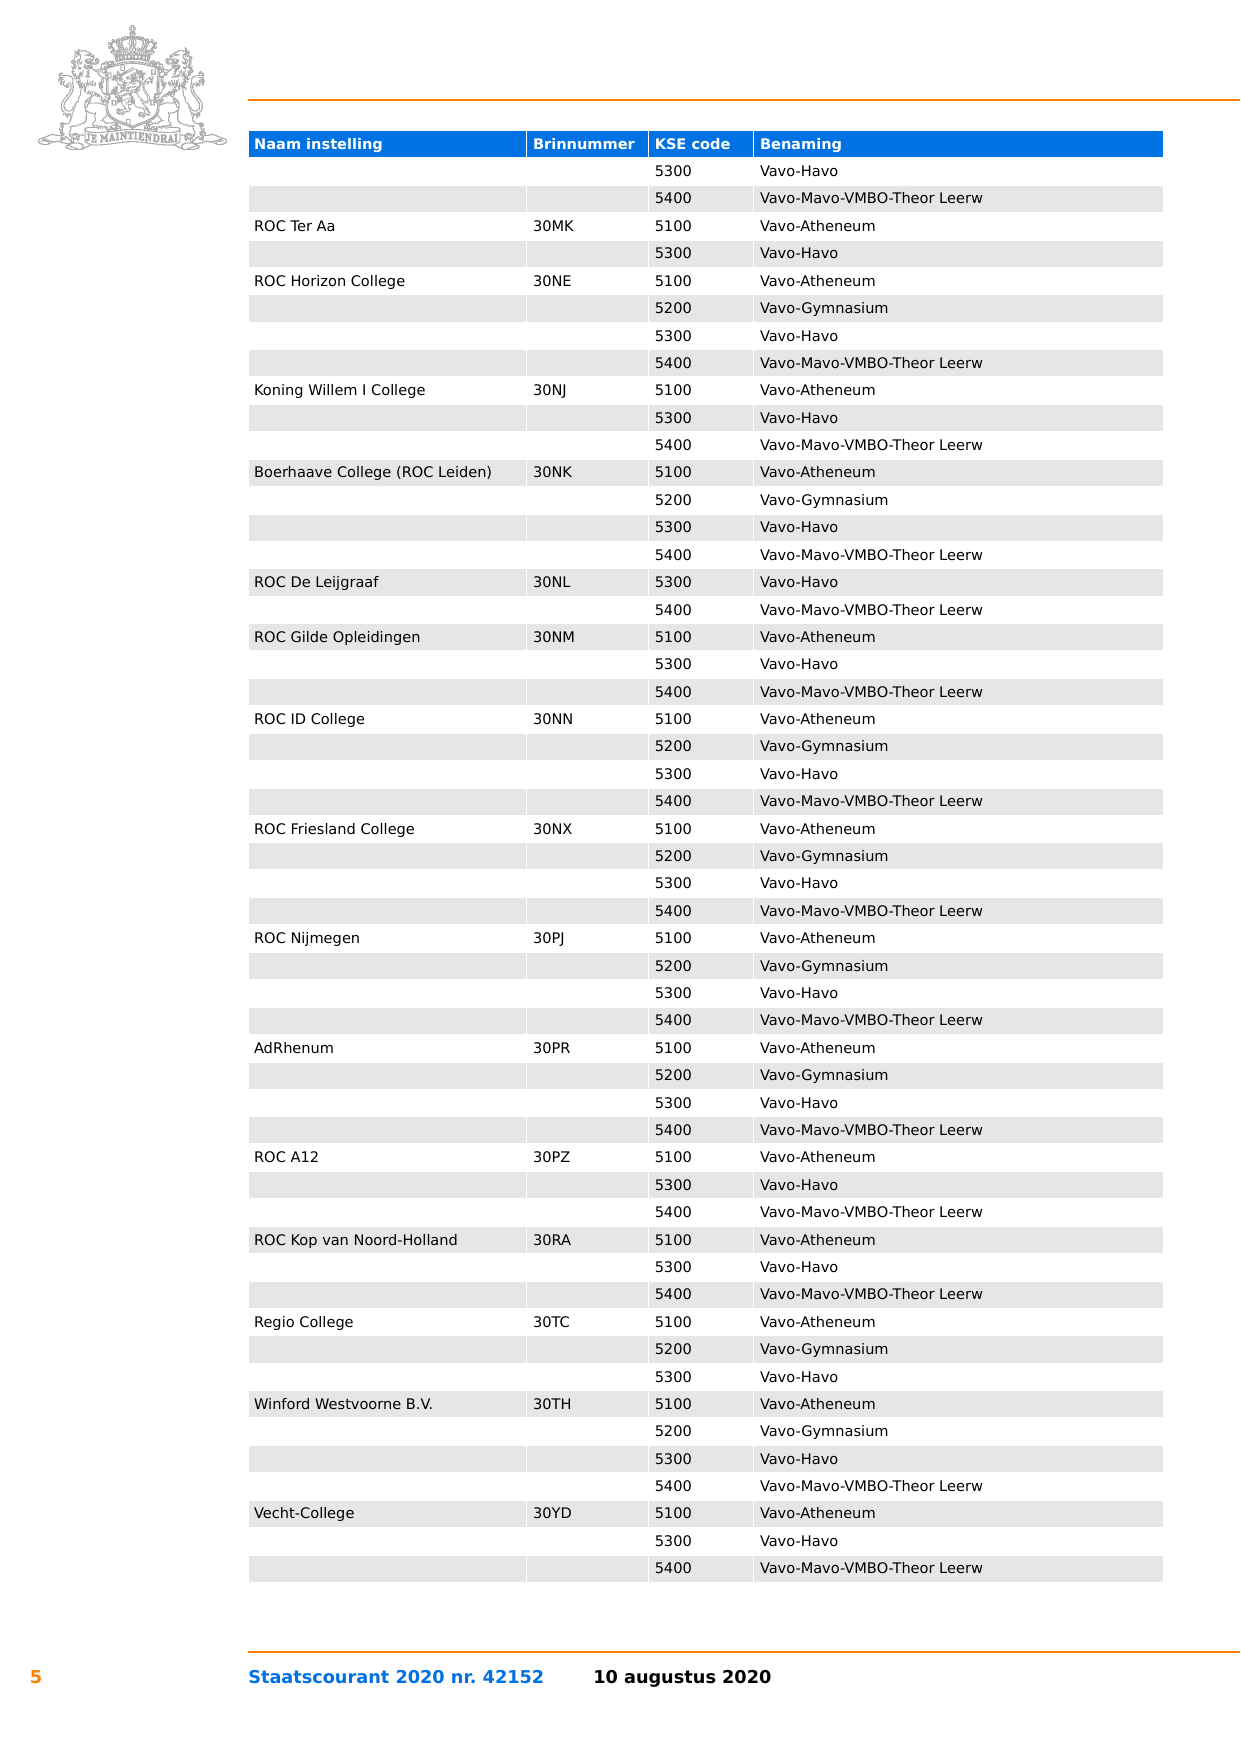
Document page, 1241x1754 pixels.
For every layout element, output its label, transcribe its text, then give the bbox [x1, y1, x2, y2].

table_cell ROC A12 [249, 1145, 526, 1171]
table_cell [249, 1446, 526, 1472]
table_cell 5400 [649, 1199, 753, 1226]
table_cell [527, 1008, 648, 1034]
table_cell [249, 1254, 526, 1281]
table_cell Vavo-Havo [754, 569, 1163, 596]
table_cell [527, 1556, 648, 1582]
table_cell Vavo-Mavo-VMBO-Theor Leerw [754, 1199, 1163, 1226]
table_cell Vavo-Atheneum [754, 1309, 1163, 1335]
table_cell Vavo-Havo [754, 1364, 1163, 1390]
table_header KSE code [649, 131, 753, 157]
table_cell 5400 [649, 542, 753, 568]
table_cell [527, 1446, 648, 1472]
table_cell 30PR [527, 1035, 648, 1061]
table_cell 30NX [527, 816, 648, 842]
table_cell Vavo-Gymnasium [754, 843, 1163, 869]
table_cell Vavo-Atheneum [754, 624, 1163, 650]
table_cell Vavo-Gymnasium [754, 1336, 1163, 1363]
table_cell [527, 515, 648, 541]
table_cell [527, 953, 648, 979]
table_cell Vavo-Mavo-VMBO-Theor Leerw [754, 1556, 1163, 1582]
table_cell Koning Willem I College [249, 378, 526, 404]
table_cell Vavo-Mavo-VMBO-Theor Leerw [754, 1473, 1163, 1500]
table_cell Vavo-Havo [754, 871, 1163, 897]
table_cell Vavo-Gymnasium [754, 295, 1163, 322]
table_cell Vavo-Havo [754, 158, 1163, 185]
table_cell [527, 1282, 648, 1308]
table_cell 5300 [649, 651, 753, 678]
table_cell Vavo-Gymnasium [754, 734, 1163, 760]
table_cell Vavo-Havo [754, 515, 1163, 541]
table_cell ROC De Leijgraaf [249, 569, 526, 596]
table_cell 5300 [649, 158, 753, 185]
table_cell Vavo-Havo [754, 1254, 1163, 1281]
table_cell Vavo-Havo [754, 761, 1163, 787]
table_cell 5400 [649, 1473, 753, 1500]
table_cell [249, 679, 526, 705]
table_cell 30NN [527, 706, 648, 733]
table_cell [527, 1254, 648, 1281]
table_cell 30PZ [527, 1145, 648, 1171]
table_cell 5100 [649, 816, 753, 842]
table_cell [249, 186, 526, 212]
table_cell 30NJ [527, 378, 648, 404]
table_cell 5400 [649, 679, 753, 705]
table_cell [527, 651, 648, 678]
table_cell [527, 405, 648, 431]
table_cell 5100 [649, 1227, 753, 1253]
table_cell 5400 [649, 898, 753, 924]
table_cell Vavo-Atheneum [754, 1501, 1163, 1527]
table_cell Vavo-Atheneum [754, 213, 1163, 239]
table_cell [527, 350, 648, 376]
table_cell Vavo-Havo [754, 980, 1163, 1007]
table_cell [527, 542, 648, 568]
table_cell 5300 [649, 1528, 753, 1554]
table_cell Vavo-Atheneum [754, 1391, 1163, 1417]
table_cell [527, 679, 648, 705]
table_cell 5300 [649, 1446, 753, 1472]
table_cell 30TC [527, 1309, 648, 1335]
table_cell [527, 432, 648, 459]
table_cell [249, 597, 526, 623]
table_cell [527, 1172, 648, 1198]
table_cell Boerhaave College (ROC Leiden) [249, 460, 526, 486]
table_cell 5300 [649, 1172, 753, 1198]
table_cell [527, 1090, 648, 1116]
table_cell Vavo-Havo [754, 323, 1163, 349]
table_cell [249, 1528, 526, 1554]
table_cell 5100 [649, 1501, 753, 1527]
table_cell 5300 [649, 569, 753, 596]
table_cell 5300 [649, 241, 753, 267]
table_cell [249, 515, 526, 541]
table_cell [249, 1117, 526, 1143]
table_cell 5400 [649, 1282, 753, 1308]
table_cell Vavo-Atheneum [754, 378, 1163, 404]
table_cell [527, 1528, 648, 1554]
table_cell [249, 432, 526, 459]
table_cell Vavo-Havo [754, 1172, 1163, 1198]
table_cell [249, 350, 526, 376]
table_cell 5100 [649, 1309, 753, 1335]
table_cell Vavo-Gymnasium [754, 953, 1163, 979]
table_cell [249, 871, 526, 897]
table_cell ROC Friesland College [249, 816, 526, 842]
table_cell Vavo-Mavo-VMBO-Theor Leerw [754, 432, 1163, 459]
table_cell 5200 [649, 953, 753, 979]
table_cell ROC Kop van Noord-Holland [249, 1227, 526, 1253]
table_cell ROC Ter Aa [249, 213, 526, 239]
table_cell [249, 1172, 526, 1198]
table_cell 5400 [649, 1008, 753, 1034]
table_cell Vavo-Atheneum [754, 816, 1163, 842]
table_cell [249, 1008, 526, 1034]
table_cell [527, 597, 648, 623]
table_cell Vavo-Mavo-VMBO-Theor Leerw [754, 597, 1163, 623]
table_cell 5300 [649, 515, 753, 541]
table_cell Vavo-Atheneum [754, 460, 1163, 486]
table_cell [249, 898, 526, 924]
table_cell 5200 [649, 1063, 753, 1089]
table_header Benaming [754, 131, 1163, 157]
table_cell [527, 1199, 648, 1226]
table_cell 5300 [649, 1364, 753, 1390]
table_cell 5100 [649, 706, 753, 733]
table_cell Vavo-Atheneum [754, 1145, 1163, 1171]
table_cell [527, 1063, 648, 1089]
table_cell Vecht-College [249, 1501, 526, 1527]
table_cell [249, 1473, 526, 1500]
table_cell 5200 [649, 734, 753, 760]
table_cell [249, 405, 526, 431]
table_header Brinnummer [527, 131, 648, 157]
table_cell Vavo-Mavo-VMBO-Theor Leerw [754, 789, 1163, 815]
table_cell 5200 [649, 843, 753, 869]
table_cell 30RA [527, 1227, 648, 1253]
table_cell [249, 1063, 526, 1089]
table_cell 5200 [649, 487, 753, 513]
table_cell [249, 542, 526, 568]
table_cell [527, 241, 648, 267]
table_cell 5400 [649, 789, 753, 815]
table_cell 5300 [649, 980, 753, 1007]
table_cell 30PJ [527, 925, 648, 952]
table_cell 5400 [649, 350, 753, 376]
table_cell [249, 953, 526, 979]
table_cell ROC Gilde Opleidingen [249, 624, 526, 650]
table_cell [527, 158, 648, 185]
table_cell 5200 [649, 295, 753, 322]
table_cell [249, 1199, 526, 1226]
table_cell Vavo-Gymnasium [754, 1063, 1163, 1089]
table_cell Vavo-Atheneum [754, 925, 1163, 952]
table_cell 30NL [527, 569, 648, 596]
table_cell [249, 487, 526, 513]
table_cell [527, 871, 648, 897]
table_cell [249, 651, 526, 678]
table_cell 30TH [527, 1391, 648, 1417]
table_cell [249, 1419, 526, 1445]
table_cell 5100 [649, 1391, 753, 1417]
table_cell [527, 487, 648, 513]
table_cell 5200 [649, 1336, 753, 1363]
table_cell [527, 1117, 648, 1143]
table_cell 30MK [527, 213, 648, 239]
table_cell AdRhenum [249, 1035, 526, 1061]
table_cell 5100 [649, 460, 753, 486]
table_cell [249, 843, 526, 869]
table_cell [527, 1419, 648, 1445]
table_cell Vavo-Havo [754, 1528, 1163, 1554]
table_cell 5300 [649, 871, 753, 897]
table_cell [249, 158, 526, 185]
table_cell [249, 980, 526, 1007]
table_cell Vavo-Gymnasium [754, 487, 1163, 513]
table_cell 5300 [649, 1254, 753, 1281]
table_cell [527, 761, 648, 787]
table_cell Vavo-Gymnasium [754, 1419, 1163, 1445]
table_cell [249, 761, 526, 787]
table_cell [527, 323, 648, 349]
table_cell Vavo-Mavo-VMBO-Theor Leerw [754, 350, 1163, 376]
table_cell [249, 1282, 526, 1308]
table_cell 5100 [649, 213, 753, 239]
table_cell [249, 1364, 526, 1390]
table_cell Vavo-Atheneum [754, 706, 1163, 733]
table_cell Vavo-Mavo-VMBO-Theor Leerw [754, 1008, 1163, 1034]
table_header Naam instelling [249, 131, 526, 157]
table_cell [527, 186, 648, 212]
table_cell [249, 734, 526, 760]
table_cell [249, 241, 526, 267]
table_cell 5100 [649, 378, 753, 404]
table_cell [527, 734, 648, 760]
table_cell 30YD [527, 1501, 648, 1527]
table_cell 5300 [649, 761, 753, 787]
table_cell [249, 295, 526, 322]
table_cell [249, 1336, 526, 1363]
table_cell [527, 295, 648, 322]
table_cell 5400 [649, 432, 753, 459]
table_cell [249, 1556, 526, 1582]
table_cell [527, 1364, 648, 1390]
table_cell Vavo-Mavo-VMBO-Theor Leerw [754, 679, 1163, 705]
table_cell 5100 [649, 925, 753, 952]
table_cell 5400 [649, 1117, 753, 1143]
table_cell ROC Horizon College [249, 268, 526, 294]
table_cell 5300 [649, 323, 753, 349]
table_cell Vavo-Mavo-VMBO-Theor Leerw [754, 186, 1163, 212]
table_cell 5300 [649, 405, 753, 431]
table_cell 5100 [649, 1035, 753, 1061]
table_cell Vavo-Mavo-VMBO-Theor Leerw [754, 1117, 1163, 1143]
table_cell [527, 1473, 648, 1500]
table_cell Vavo-Havo [754, 241, 1163, 267]
table_cell 5100 [649, 1145, 753, 1171]
table_cell 5100 [649, 268, 753, 294]
table_cell Winford Westvoorne B.V. [249, 1391, 526, 1417]
table_cell Vavo-Mavo-VMBO-Theor Leerw [754, 542, 1163, 568]
table_cell Vavo-Atheneum [754, 1227, 1163, 1253]
table_cell [527, 789, 648, 815]
table_cell ROC ID College [249, 706, 526, 733]
table_cell 5400 [649, 597, 753, 623]
table_cell Vavo-Mavo-VMBO-Theor Leerw [754, 898, 1163, 924]
table_cell Vavo-Havo [754, 405, 1163, 431]
table_cell 5200 [649, 1419, 753, 1445]
table_cell 30NE [527, 268, 648, 294]
table_cell [527, 898, 648, 924]
table_cell 30NM [527, 624, 648, 650]
table_cell 5400 [649, 186, 753, 212]
table_cell 5100 [649, 624, 753, 650]
table_cell 5300 [649, 1090, 753, 1116]
table_cell Vavo-Havo [754, 1090, 1163, 1116]
table_cell ROC Nijmegen [249, 925, 526, 952]
table_cell [527, 980, 648, 1007]
table_cell Vavo-Atheneum [754, 1035, 1163, 1061]
table_cell [527, 843, 648, 869]
table_cell Vavo-Havo [754, 1446, 1163, 1472]
table_cell Vavo-Mavo-VMBO-Theor Leerw [754, 1282, 1163, 1308]
table_cell 30NK [527, 460, 648, 486]
table_cell [249, 1090, 526, 1116]
table_cell Regio College [249, 1309, 526, 1335]
picture [38, 25, 227, 150]
table_cell [249, 789, 526, 815]
table_cell Vavo-Atheneum [754, 268, 1163, 294]
table_cell 5400 [649, 1556, 753, 1582]
table_cell [249, 323, 526, 349]
table_cell Vavo-Havo [754, 651, 1163, 678]
table_cell [527, 1336, 648, 1363]
